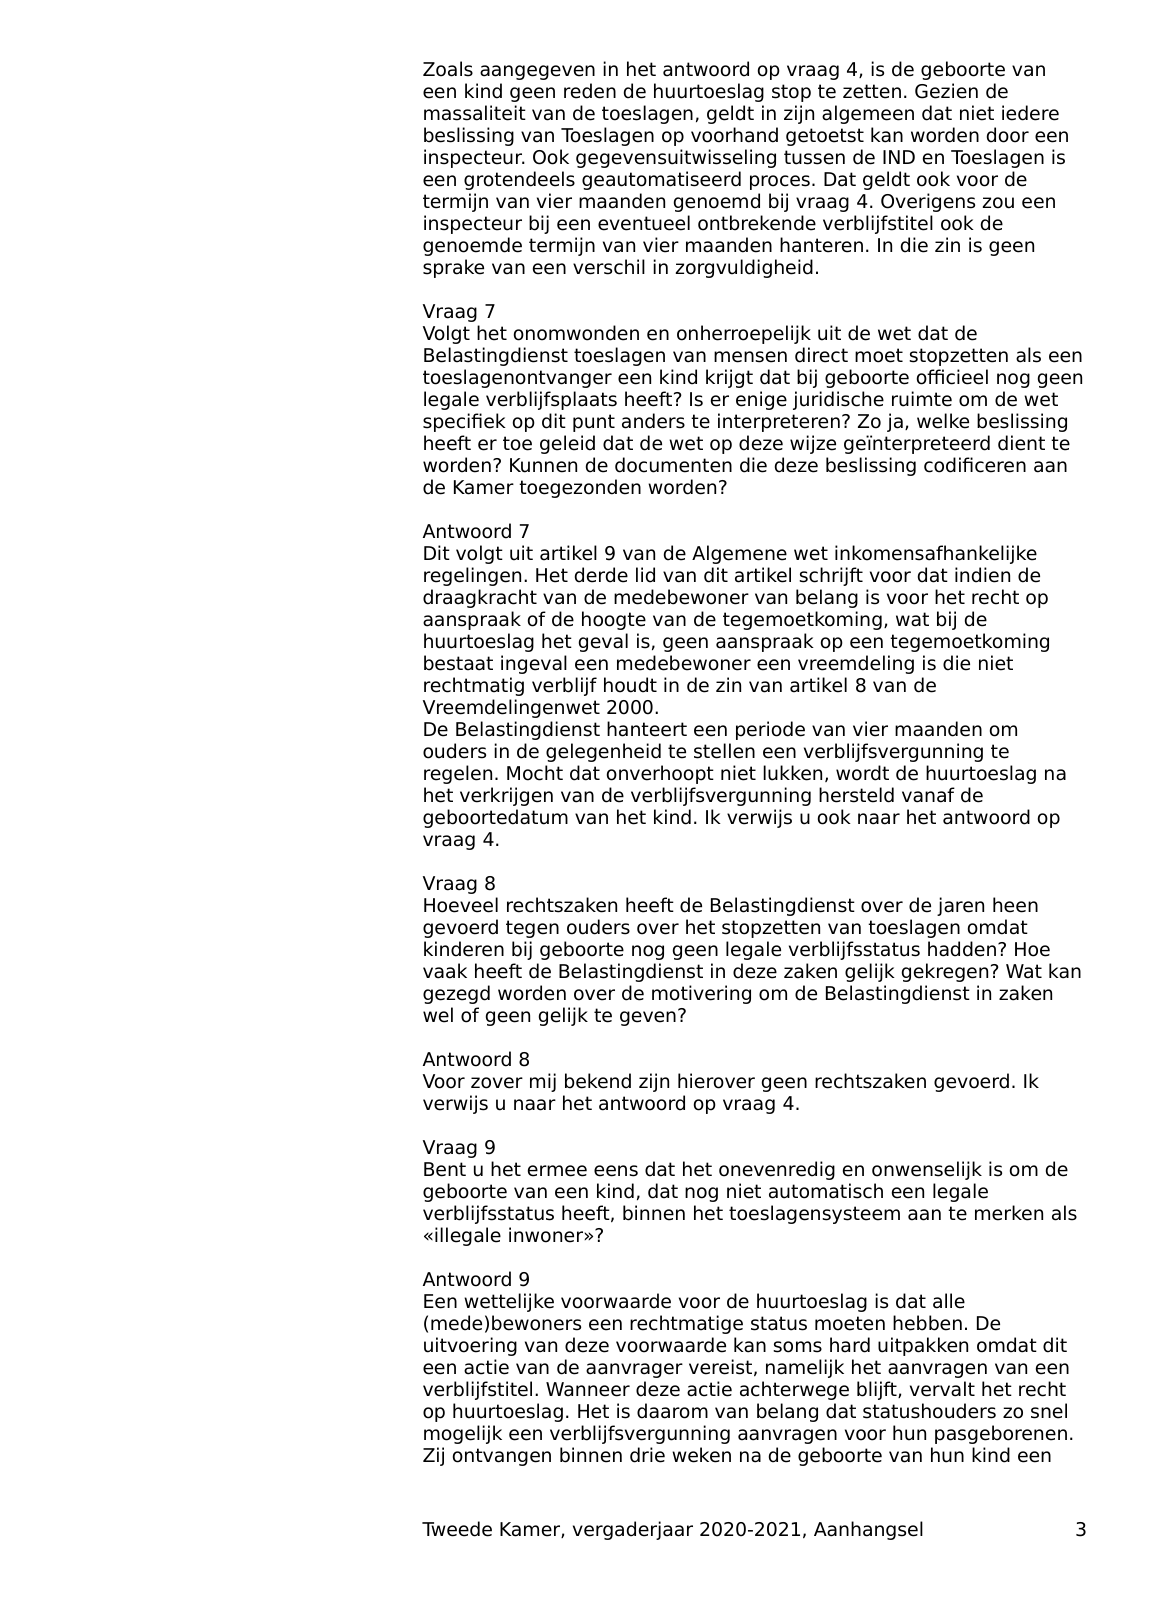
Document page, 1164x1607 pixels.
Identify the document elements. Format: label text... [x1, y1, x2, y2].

text Antwoord 7 [422, 521, 1087, 543]
text Vraag 7 [422, 301, 1087, 323]
text Een wettelijke voorwaarde voor de huurtoeslag is dat alle (mede)bewoners een rechtmatige status moeten hebben. De uitvoering van deze voorwaarde kan soms hard uitpakken omdat dit een actie van de aanvrager vereist, namelijk het aanvragen van een verblijfstitel. Wanneer deze actie achterwege blijft, vervalt het recht op huurtoeslag. Het is daarom van belang dat statushouders zo snel mogelijk een verblijfsvergunning aanvragen voor hun pasgeborenen. Zij ontvangen binnen drie weken na de geboorte van hun kind een [422, 1291, 1087, 1467]
text Hoeveel rechtszaken heeft de Belastingdienst over de jaren heen gevoerd tegen ouders over het stopzetten van toeslagen omdat kinderen bij geboorte nog geen legale verblijfsstatus hadden? Hoe vaak heeft de Belastingdienst in deze zaken gelijk gekregen? Wat kan gezegd worden over de motivering om de Belastingdienst in zaken wel of geen gelijk te geven? [422, 895, 1087, 1027]
text Dit volgt uit artikel 9 van de Algemene wet inkomensafhankelijke regelingen. Het derde lid van dit artikel schrijft voor dat indien de draagkracht van de medebewoner van belang is voor het recht op aanspraak of de hoogte van de tegemoetkoming, wat bij de huurtoeslag het geval is, geen aanspraak op een tegemoetkoming bestaat ingeval een medebewoner een vreemdeling is die niet rechtmatig verblijf houdt in de zin van artikel 8 van de Vreemdelingenwet 2000. [422, 543, 1087, 719]
text Voor zover mij bekend zijn hierover geen rechtszaken gevoerd. Ik verwijs u naar het antwoord op vraag 4. [422, 1071, 1087, 1115]
text Antwoord 8 [422, 1049, 1087, 1071]
text De Belastingdienst hanteert een periode van vier maanden om ouders in de gelegenheid te stellen een verblijfsvergunning te regelen. Mocht dat onverhoopt niet lukken, wordt de huurtoeslag na het verkrijgen van de verblijfsvergunning hersteld vanaf de geboortedatum van het kind. Ik verwijs u ook naar het antwoord op vraag 4. [422, 719, 1087, 851]
text Bent u het ermee eens dat het onevenredig en onwenselijk is om de geboorte van een kind, dat nog niet automatisch een legale verblijfsstatus heeft, binnen het toeslagensysteem aan te merken als «illegale inwoner»? [422, 1159, 1087, 1247]
text Volgt het onomwonden en onherroepelijk uit de wet dat de Belastingdienst toeslagen van mensen direct moet stopzetten als een toeslagenontvanger een kind krijgt dat bij geboorte officieel nog geen legale verblijfsplaats heeft? Is er enige juridische ruimte om de wet specifiek op dit punt anders te interpreteren? Zo ja, welke beslissing heeft er toe geleid dat de wet op deze wijze geïnterpreteerd dient te worden? Kunnen de documenten die deze beslissing codificeren aan de Kamer toegezonden worden? [422, 323, 1087, 499]
text Vraag 8 [422, 873, 1087, 895]
text Antwoord 9 [422, 1269, 1087, 1291]
text Zoals aangegeven in het antwoord op vraag 4, is de geboorte van een kind geen reden de huurtoeslag stop te zetten. Gezien de massaliteit van de toeslagen, geldt in zijn algemeen dat niet iedere beslissing van Toeslagen op voorhand getoetst kan worden door een inspecteur. Ook gegevensuitwisseling tussen de IND en Toeslagen is een grotendeels geautomatiseerd proces. Dat geldt ook voor de termijn van vier maanden genoemd bij vraag 4. Overigens zou een inspecteur bij een eventueel ontbrekende verblijfstitel ook de genoemde termijn van vier maanden hanteren. In die zin is geen sprake van een verschil in zorgvuldigheid. [422, 59, 1087, 279]
text Vraag 9 [422, 1137, 1087, 1159]
